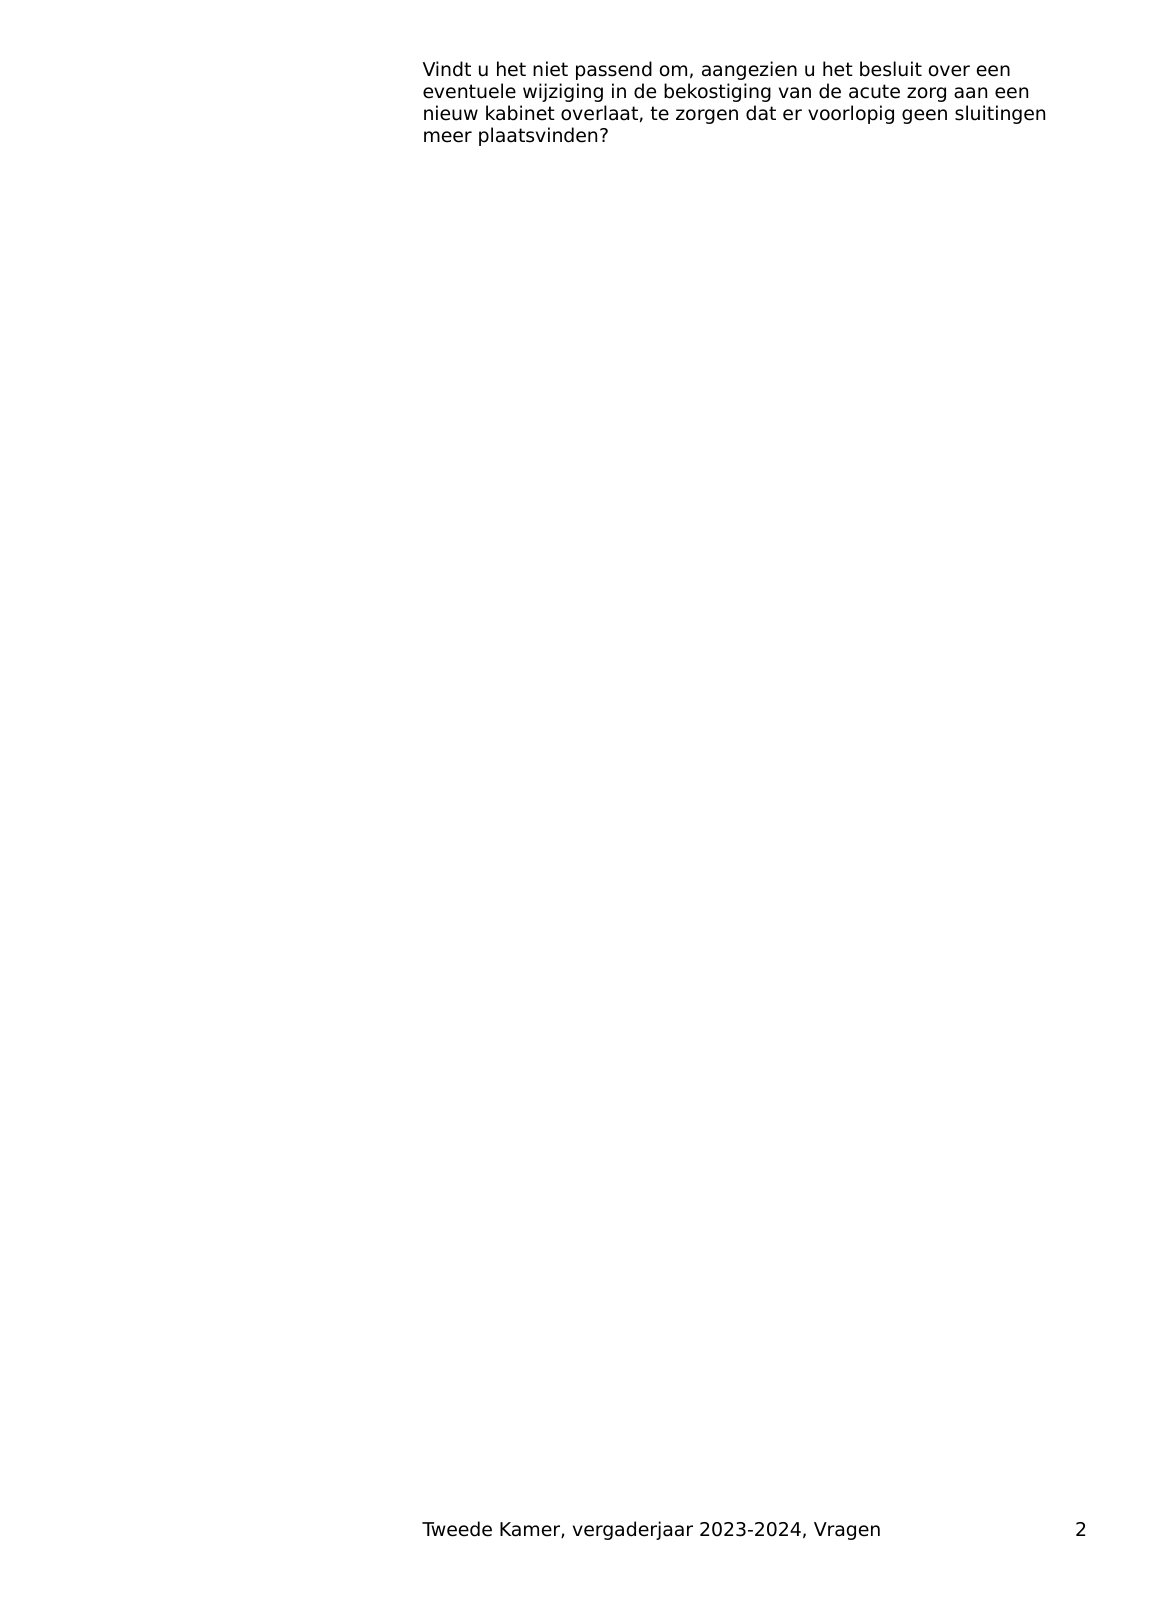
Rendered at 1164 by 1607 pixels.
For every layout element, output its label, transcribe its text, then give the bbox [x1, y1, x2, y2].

text Vindt u het niet passend om, aangezien u het besluit over een eventuele wijziging in de bekostiging van de acute zorg aan een nieuw kabinet overlaat, te zorgen dat er voorlopig geen sluitingen meer plaatsvinden? [422, 59, 1087, 147]
